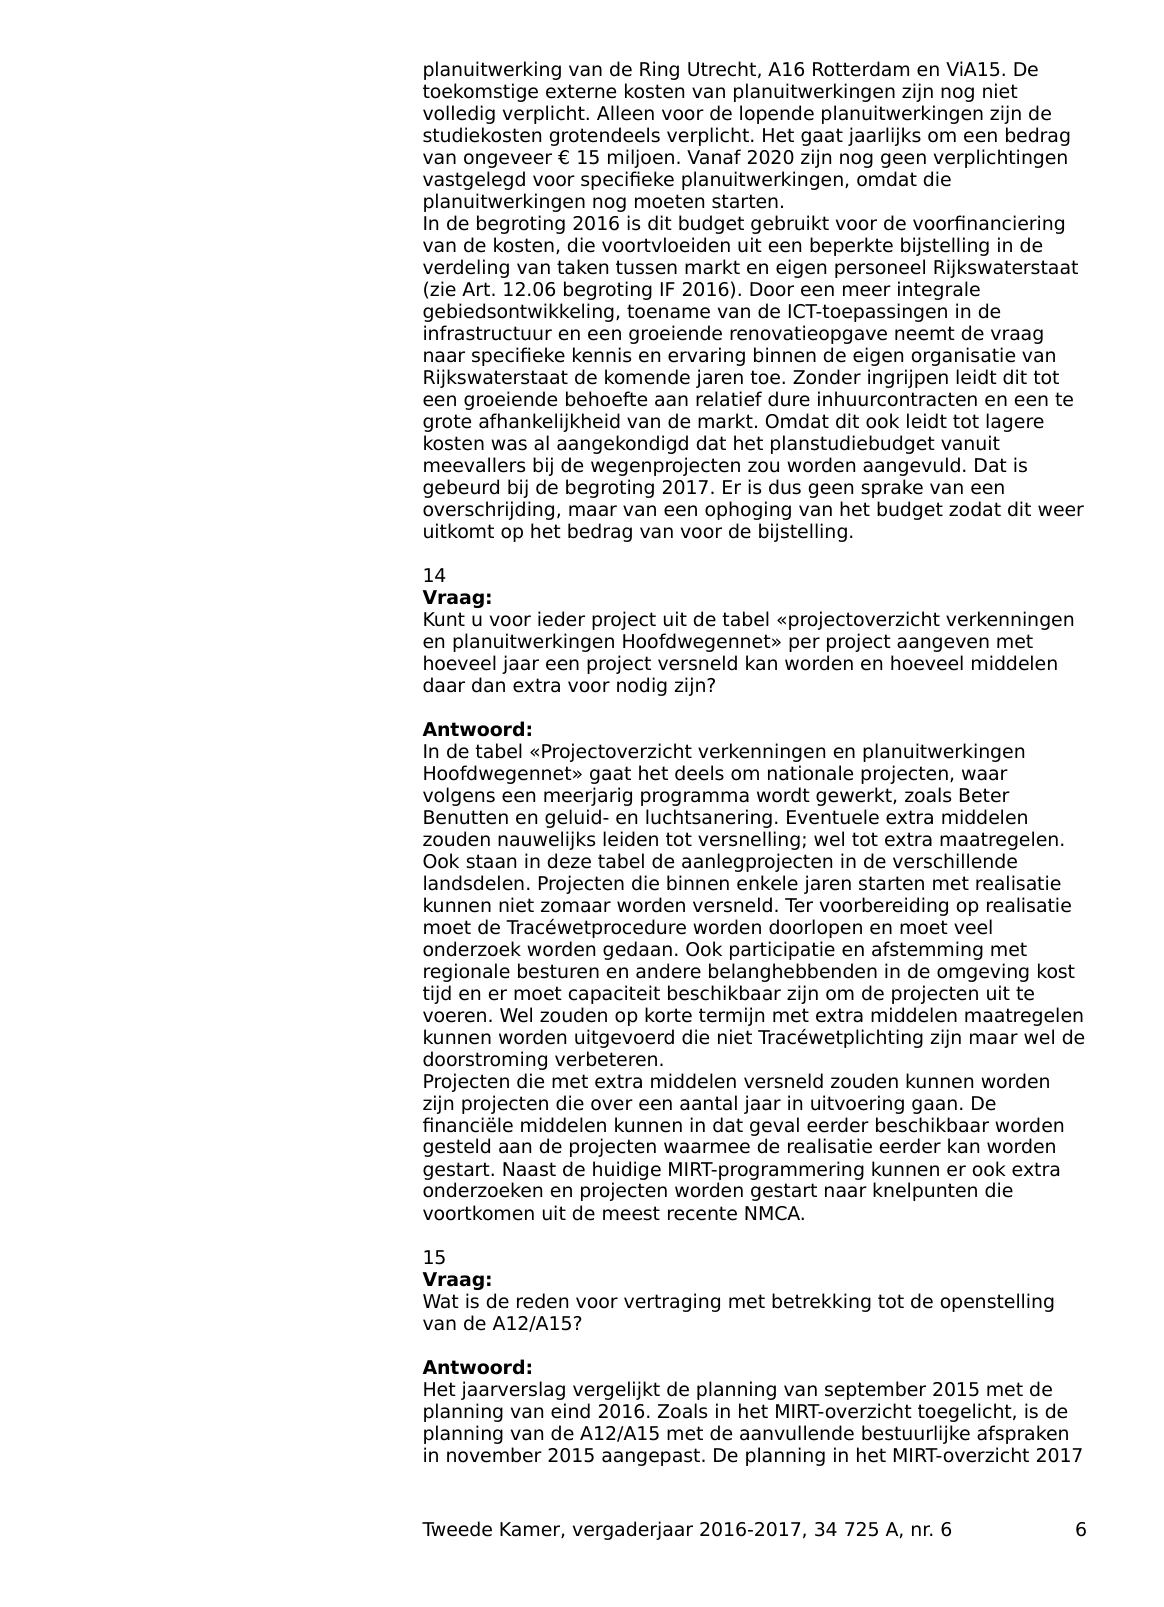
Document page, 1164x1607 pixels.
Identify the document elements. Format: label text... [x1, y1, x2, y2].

text In de begroting 2016 is dit budget gebruikt voor de voorfinanciering van de kosten, die voortvloeiden uit een beperkte bijstelling in de verdeling van taken tussen markt en eigen personeel Rijkswaterstaat (zie Art. 12.06 begroting IF 2016). Door een meer integrale gebiedsontwikkeling, toename van de ICT-toepassingen in de infrastructuur en een groeiende renovatieopgave neemt de vraag naar specifieke kennis en ervaring binnen de eigen organisatie van Rijkswaterstaat de komende jaren toe. Zonder ingrijpen leidt dit tot een groeiende behoefte aan relatief dure inhuurcontracten en een te grote afhankelijkheid van de markt. Omdat dit ook leidt tot lagere kosten was al aangekondigd dat het planstudiebudget vanuit meevallers bij de wegenprojecten zou worden aangevuld. Dat is gebeurd bij de begroting 2017. Er is dus geen sprake van een overschrijding, maar van een ophoging van het budget zodat dit weer uitkomt op het bedrag van voor de bijstelling. [422, 213, 1087, 543]
text Vraag: [422, 1268, 1087, 1291]
text Ook staan in deze tabel de aanlegprojecten in de verschillende landsdelen. Projecten die binnen enkele jaren starten met realisatie kunnen niet zomaar worden versneld. Ter voorbereiding op realisatie moet de Tracéwetprocedure worden doorlopen en moet veel onderzoek worden gedaan. Ook participatie en afstemming met regionale besturen en andere belanghebbenden in de omgeving kost tijd en er moet capaciteit beschikbaar zijn om de projecten uit te voeren. Wel zouden op korte termijn met extra middelen maatregelen kunnen worden uitgevoerd die niet Tracéwetplichting zijn maar wel de doorstroming verbeteren. [422, 851, 1087, 1071]
text Vraag: [422, 587, 1087, 609]
text Het jaarverslag vergelijkt de planning van september 2015 met de planning van eind 2016. Zoals in het MIRT-overzicht toegelicht, is de planning van de A12/A15 met de aanvullende bestuurlijke afspraken in november 2015 aangepast. De planning in het MIRT-overzicht 2017 [422, 1379, 1087, 1467]
text planuitwerking van de Ring Utrecht, A16 Rotterdam en ViA15. De toekomstige externe kosten van planuitwerkingen zijn nog niet volledig verplicht. Alleen voor de lopende planuitwerkingen zijn de studiekosten grotendeels verplicht. Het gaat jaarlijks om een bedrag van ongeveer € 15 miljoen. Vanaf 2020 zijn nog geen verplichtingen vastgelegd voor specifieke planuitwerkingen, omdat die planuitwerkingen nog moeten starten. [422, 59, 1087, 213]
text Kunt u voor ieder project uit de tabel «projectoverzicht verkenningen en planuitwerkingen Hoofdwegennet» per project aangeven met hoeveel jaar een project versneld kan worden en hoeveel middelen daar dan extra voor nodig zijn? [422, 609, 1087, 697]
text 15 [422, 1247, 1087, 1268]
text In de tabel «Projectoverzicht verkenningen en planuitwerkingen Hoofdwegennet» gaat het deels om nationale projecten, waar volgens een meerjarig programma wordt gewerkt, zoals Beter Benutten en geluid- en luchtsanering. Eventuele extra middelen zouden nauwelijks leiden tot versnelling; wel tot extra maatregelen. [422, 741, 1087, 851]
text 14 [422, 565, 1087, 587]
text Antwoord: [422, 719, 1087, 741]
text Antwoord: [422, 1357, 1087, 1379]
text Projecten die met extra middelen versneld zouden kunnen worden zijn projecten die over een aantal jaar in uitvoering gaan. De financiële middelen kunnen in dat geval eerder beschikbaar worden gesteld aan de projecten waarmee de realisatie eerder kan worden gestart. Naast de huidige MIRT-programmering kunnen er ook extra onderzoeken en projecten worden gestart naar knelpunten die voortkomen uit de meest recente NMCA. [422, 1071, 1087, 1224]
text Wat is de reden voor vertraging met betrekking tot de openstelling van de A12/A15? [422, 1291, 1087, 1334]
